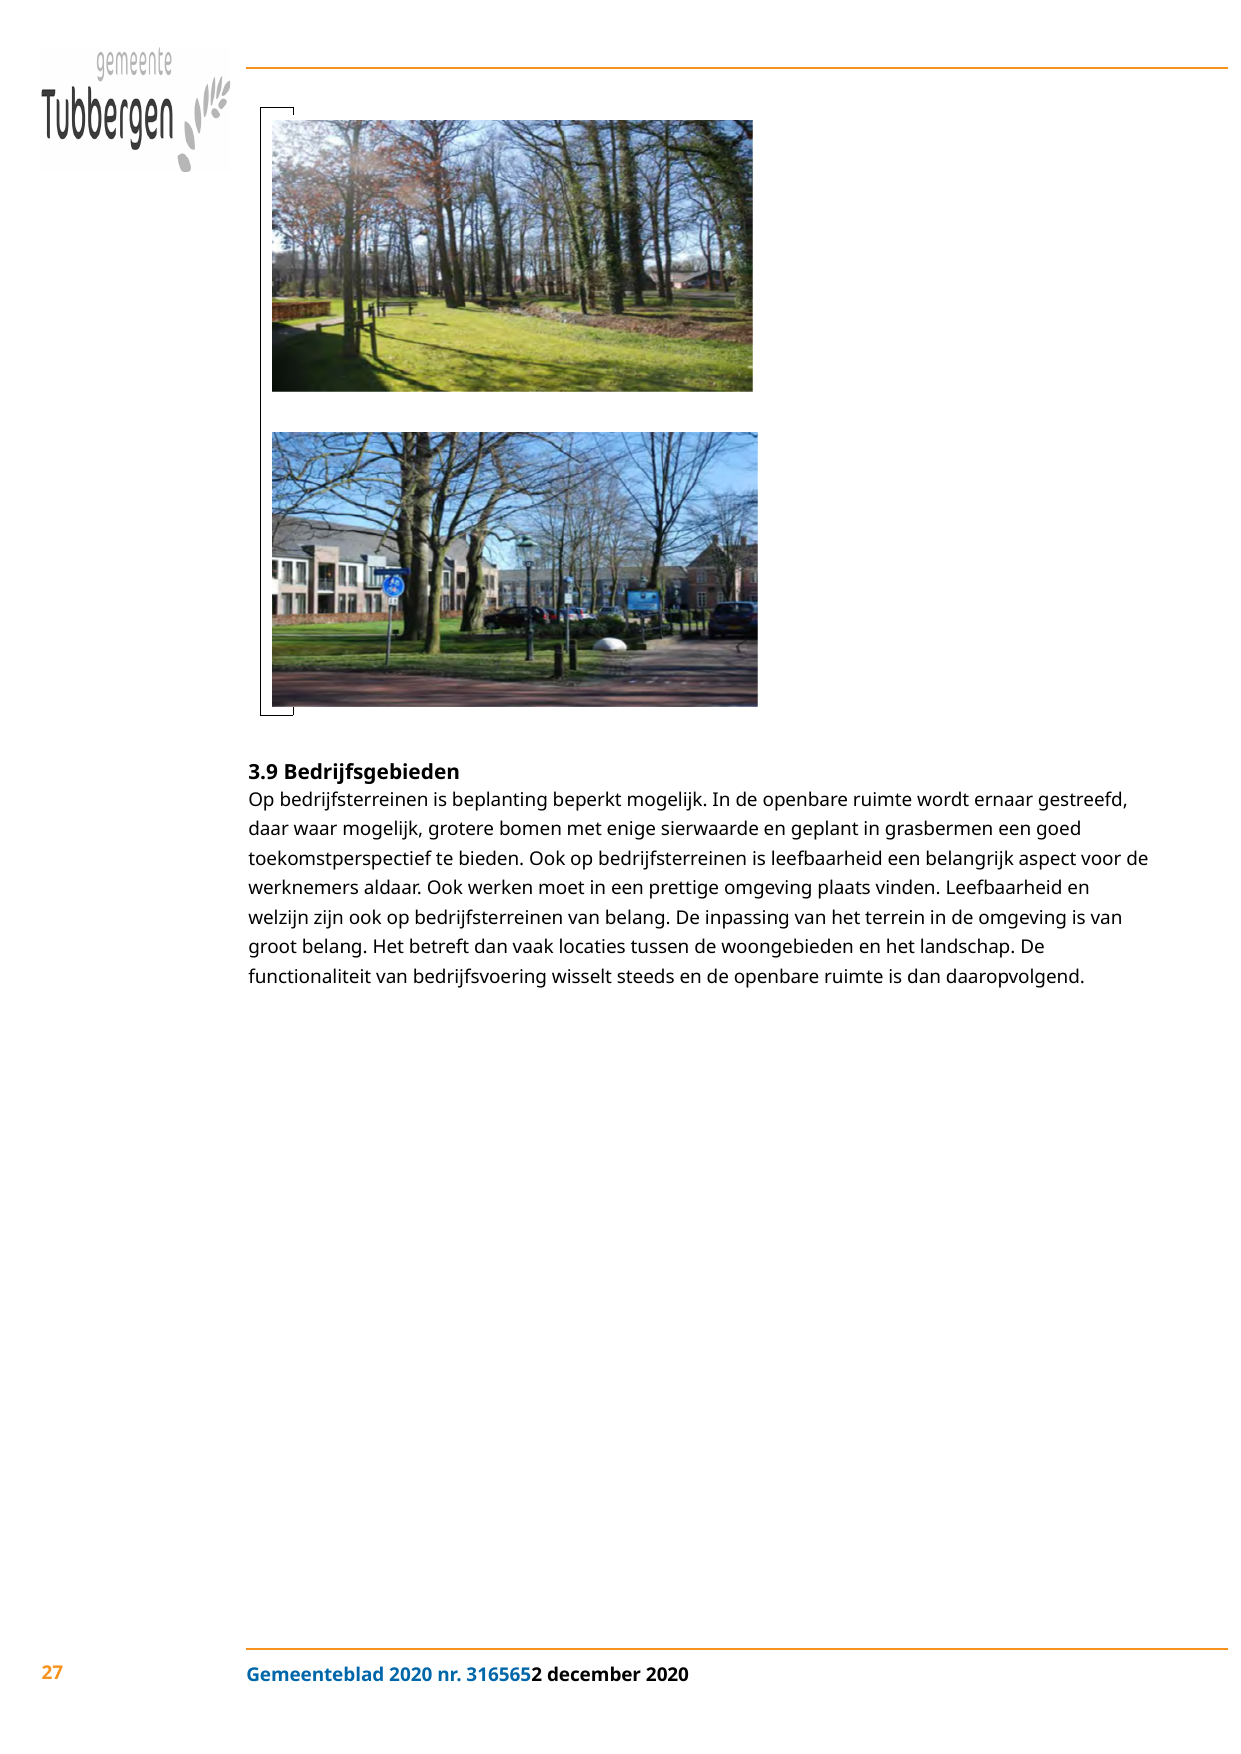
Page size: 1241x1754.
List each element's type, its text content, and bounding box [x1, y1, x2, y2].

text 3.9 Bedrijfsgebieden [248, 757, 1152, 786]
picture [41, 47, 231, 172]
text Op bedrijfsterreinen is beplanting beperkt mogelijk. In de openbare ruimte wordt ernaar gestreefd, daar waar mogelijk, grotere bomen met enige sierwaarde en geplant in grasbermen een goed toekomstperspectief te bieden. Ook op bedrijfsterreinen is leefbaarheid een belangrijk aspect voor de werknemers aldaar. Ook werken moet in een prettige omgeving plaats vinden. Leefbaarheid en welzijn zijn ook op bedrijfsterreinen van belang. De inpassing van het terrein in de omgeving is van groot belang. Het betreft dan vaak locaties tussen de woongebieden en het landschap. De functionaliteit van bedrijfsvoering wisselt steeds en de openbare ruimte is dan daaropvolgend. [248, 786, 1152, 989]
picture [268, 115, 860, 707]
